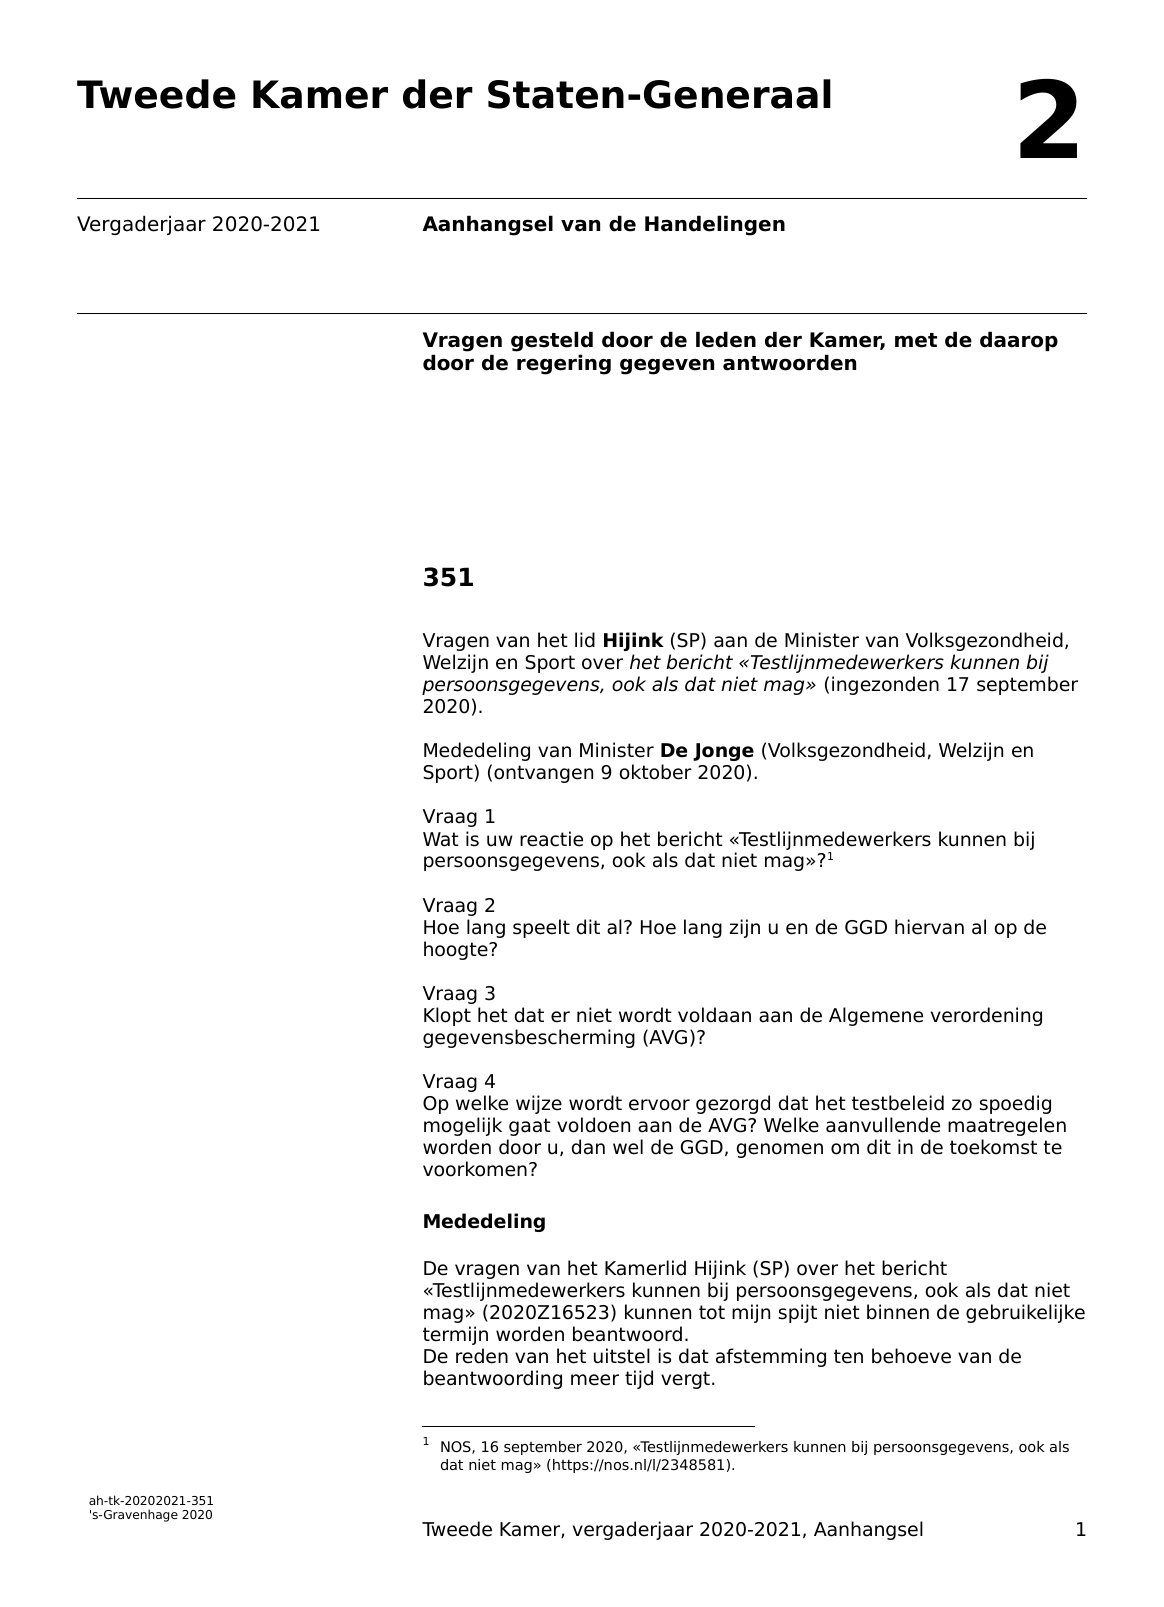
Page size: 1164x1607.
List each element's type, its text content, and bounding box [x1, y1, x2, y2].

table_cell Vragen gesteld door de leden der Kamer, met de daarop door de regering gegeven antwoorden [422, 314, 1087, 375]
text Vraag 2 [422, 894, 1087, 917]
text De vragen van het Kamerlid Hijink (SP) over het bericht «Testlijnmedewerkers kunnen bij persoonsgegevens, ook als dat niet mag» (2020Z16523) kunnen tot mijn spijt niet binnen de gebruikelijke termijn worden beantwoord. [422, 1258, 1087, 1346]
text ah-tk-20202021-351 [88, 1494, 323, 1508]
text NOS, 16 september 2020, «Testlijnmedewerkers kunnen bij persoonsgegevens, ook als dat niet mag» (https://nos.nl/l/2348581). [422, 1435, 1087, 1474]
text 's-Gravenhage 2020 [88, 1508, 323, 1522]
text De reden van het uitstel is dat afstemming ten behoeve van de beantwoording meer tijd vergt. [422, 1346, 1087, 1389]
text Mededeling van Minister De Jonge (Volksgezondheid, Welzijn en Sport) (ontvangen 9 oktober 2020). [422, 740, 1087, 784]
table_cell Vergaderjaar 2020-2021 [77, 199, 422, 313]
table_header 2 [886, 59, 1087, 198]
text Vraag 4 [422, 1071, 1087, 1093]
text 351 [422, 563, 1087, 592]
text Vragen van het lid Hijink (SP) aan de Minister van Volksgezondheid, Welzijn en Sport over het bericht «Testlijnmedewerkers kunnen bij persoonsgegevens, ook als dat niet mag» (ingezonden 17 september 2020). [422, 630, 1087, 718]
subtitle Mededeling [422, 1211, 1087, 1233]
text Op welke wijze wordt ervoor gezorgd dat het testbeleid zo spoedig mogelijk gaat voldoen aan de AVG? Welke aanvullende maatregelen worden door u, dan wel de GGD, genomen om dit in de toekomst te voorkomen? [422, 1093, 1087, 1181]
text Wat is uw reactie op het bericht «Testlijnmedewerkers kunnen bij persoonsgegevens, ook als dat niet mag»? [422, 828, 1087, 872]
table_header Tweede Kamer der Staten-Generaal [77, 59, 886, 198]
table_cell Aanhangsel van de Handelingen [422, 199, 1087, 313]
table_cell [77, 314, 422, 375]
text Klopt het dat er niet wordt voldaan aan de Algemene verordening gegevensbescherming (AVG)? [422, 1005, 1087, 1049]
text Vraag 3 [422, 983, 1087, 1005]
text Vraag 1 [422, 806, 1087, 828]
text Hoe lang speelt dit al? Hoe lang zijn u en de GGD hiervan al op de hoogte? [422, 917, 1087, 961]
